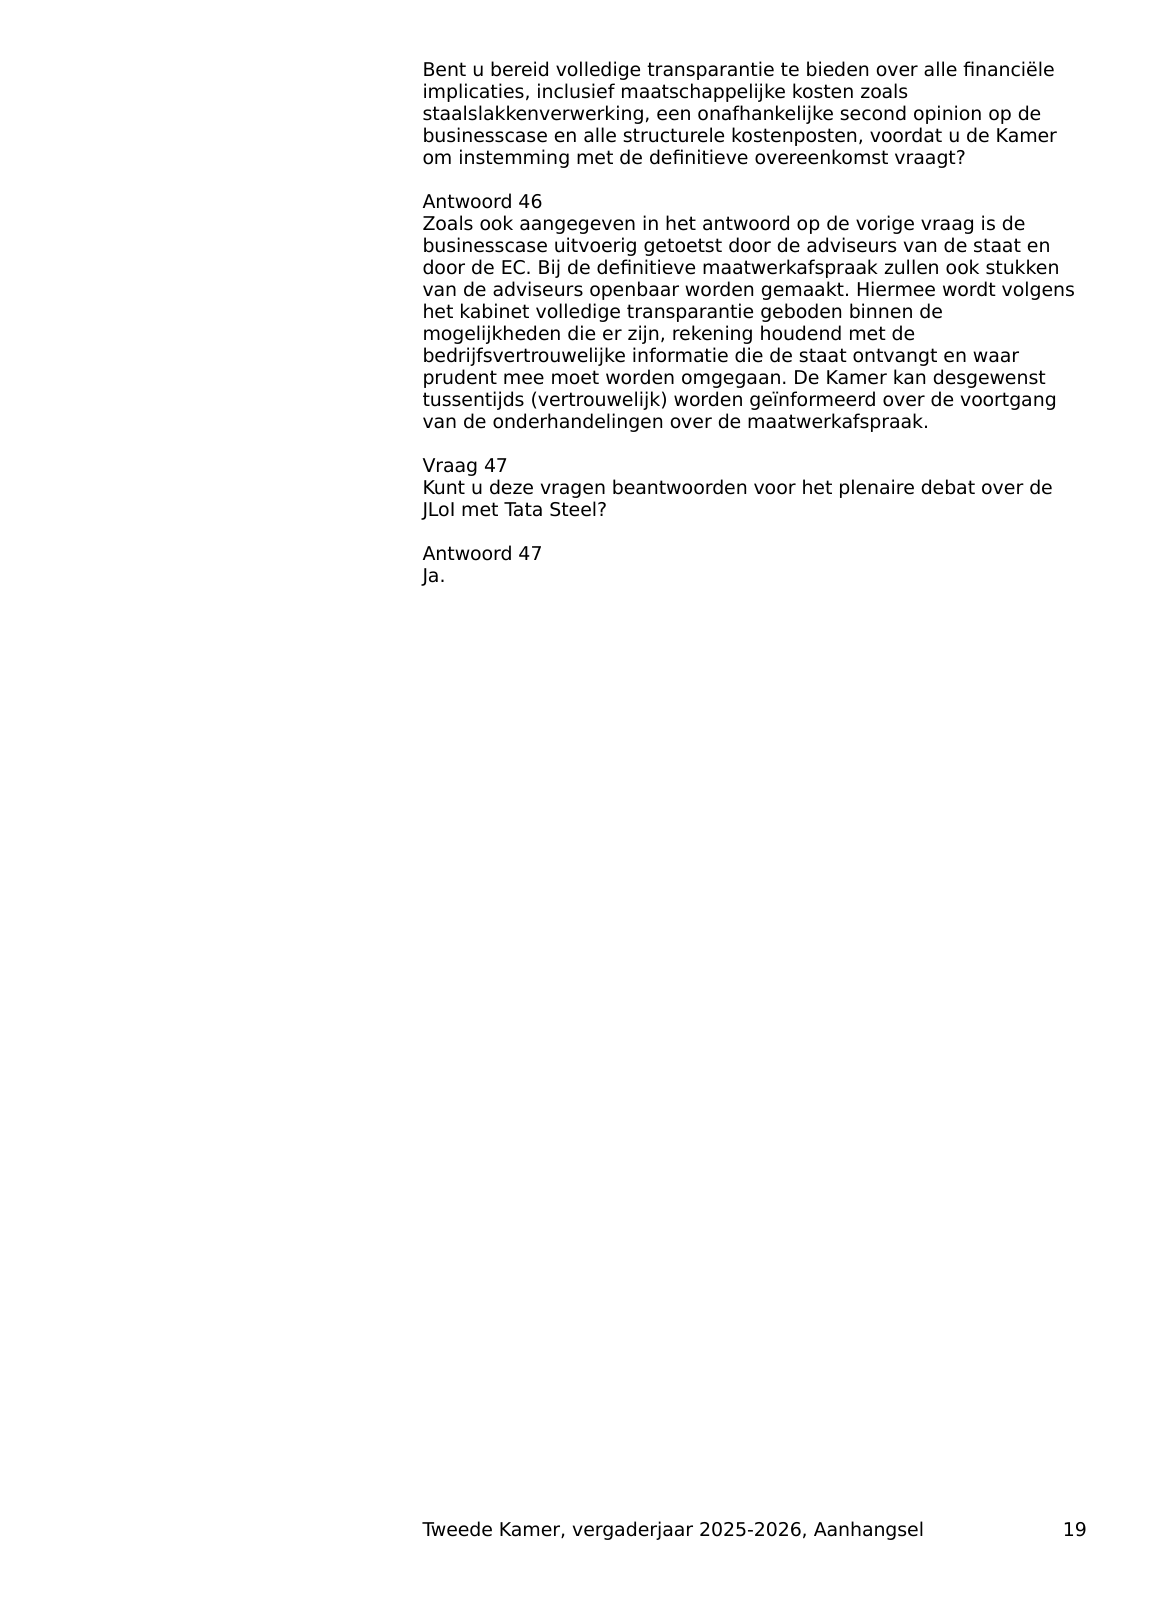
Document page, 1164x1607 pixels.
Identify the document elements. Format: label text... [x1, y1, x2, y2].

text Zoals ook aangegeven in het antwoord op de vorige vraag is de businesscase uitvoerig getoetst door de adviseurs van de staat en door de EC. Bij de definitieve maatwerkafspraak zullen ook stukken van de adviseurs openbaar worden gemaakt. Hiermee wordt volgens het kabinet volledige transparantie geboden binnen de mogelijkheden die er zijn, rekening houdend met de bedrijfsvertrouwelijke informatie die de staat ontvangt en waar prudent mee moet worden omgegaan. De Kamer kan desgewenst tussentijds (vertrouwelijk) worden geïnformeerd over de voortgang van de onderhandelingen over de maatwerkafspraak. [422, 213, 1087, 433]
text Antwoord 47 [422, 543, 1087, 565]
text Ja. [422, 565, 1087, 587]
text Bent u bereid volledige transparantie te bieden over alle financiële implicaties, inclusief maatschappelijke kosten zoals staalslakkenverwerking, een onafhankelijke second opinion op de businesscase en alle structurele kostenposten, voordat u de Kamer om instemming met de definitieve overeenkomst vraagt? [422, 59, 1087, 169]
text Vraag 47 [422, 455, 1087, 477]
text Kunt u deze vragen beantwoorden voor het plenaire debat over de JLoI met Tata Steel? [422, 477, 1087, 521]
text Antwoord 46 [422, 191, 1087, 213]
